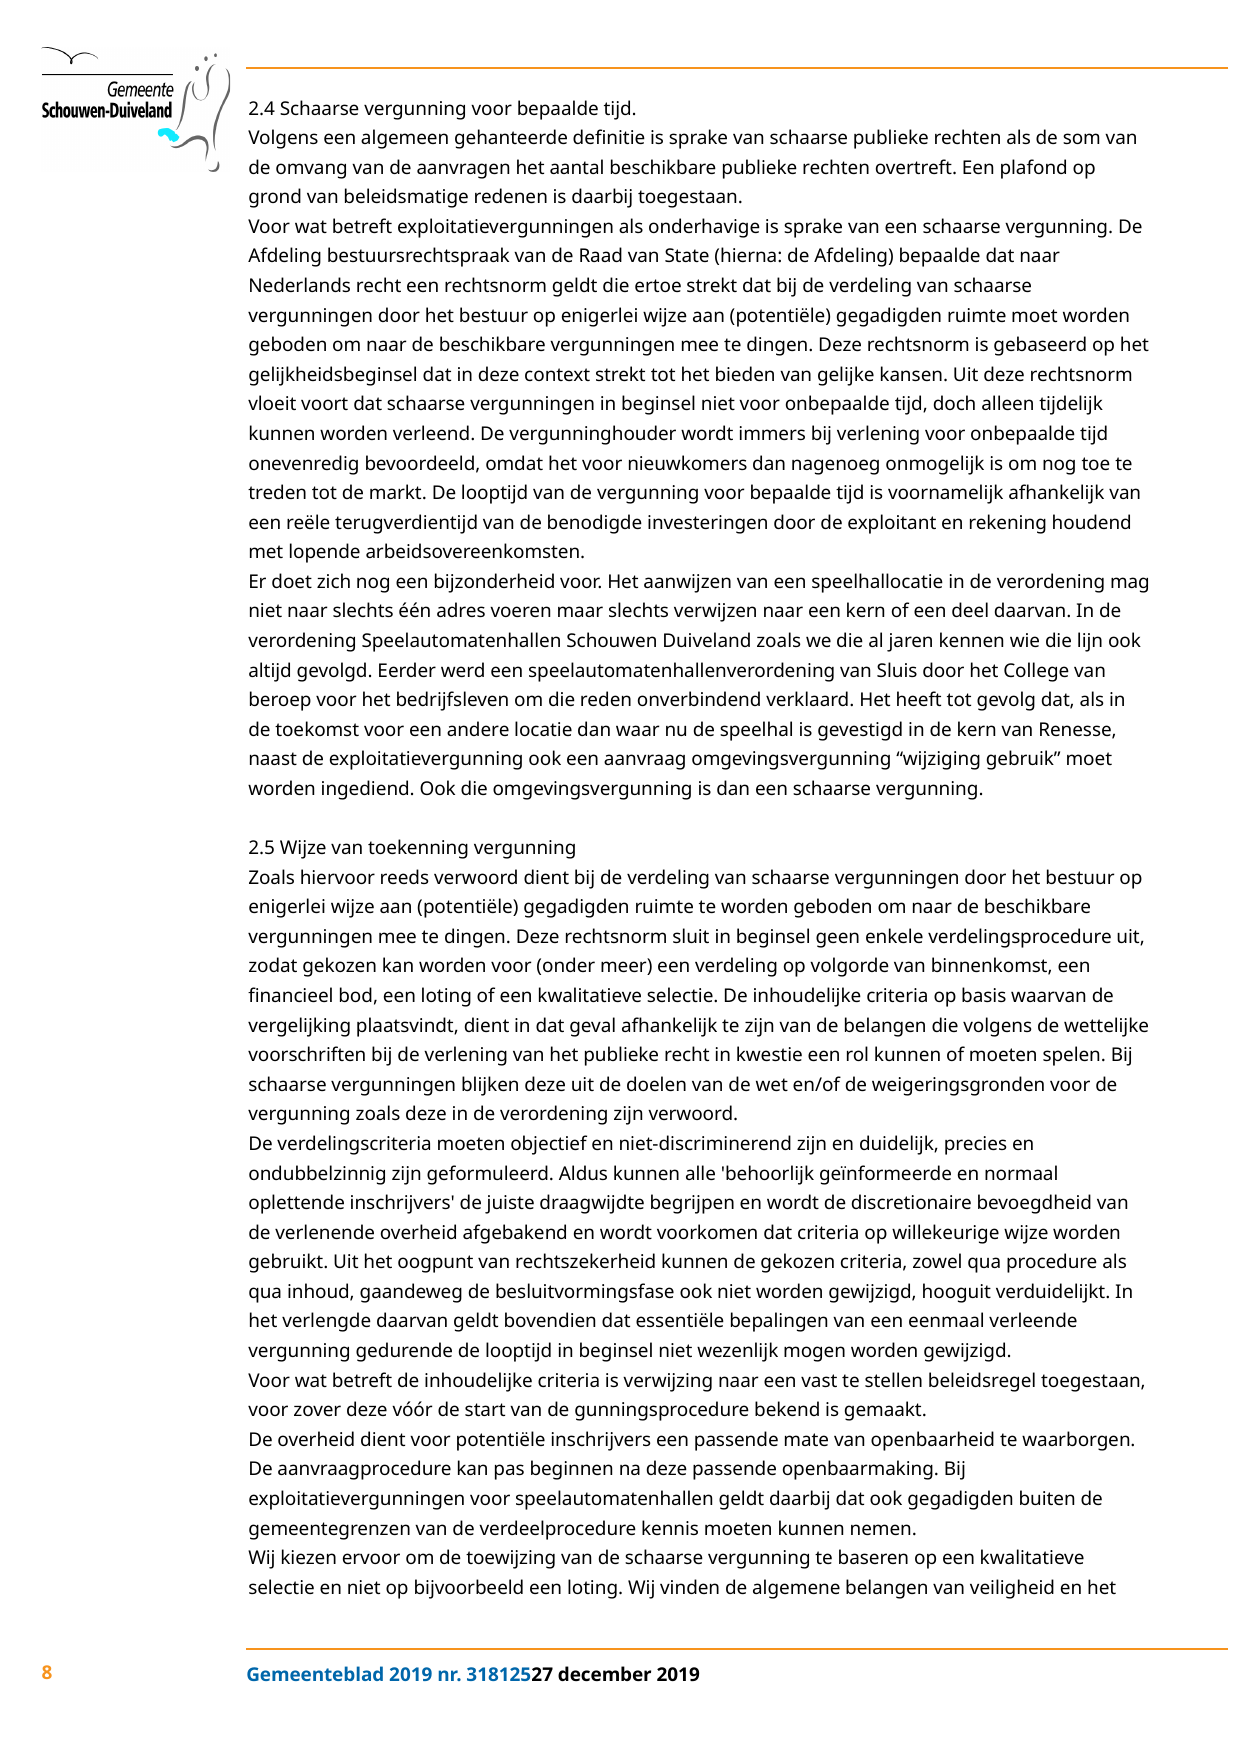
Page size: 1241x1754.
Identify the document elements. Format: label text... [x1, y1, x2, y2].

text Voor wat betreft de inhoudelijke criteria is verwijzing naar een vast te stellen beleidsregel toegestaan, voor zover deze vóór de start van de gunningsprocedure bekend is gemaakt. [248, 1367, 1152, 1422]
picture [41, 47, 231, 172]
text 2.4 Schaarse vergunning voor bepaalde tijd. [248, 95, 1152, 121]
text Volgens een algemeen gehanteerde definitie is sprake van schaarse publieke rechten als de som van de omvang van de aanvragen het aantal beschikbare publieke rechten overtreft. Een plafond op grond van beleidsmatige redenen is daarbij toegestaan. [248, 124, 1152, 209]
text Er doet zich nog een bijzonderheid voor. Het aanwijzen van een speelhallocatie in de verordening mag niet naar slechts één adres voeren maar slechts verwijzen naar een kern of een deel daarvan. In de verordening Speelautomatenhallen Schouwen Duiveland zoals we die al jaren kennen wie die lijn ook altijd gevolgd. Eerder werd een speelautomatenhallenverordening van Sluis door het College van beroep voor het bedrijfsleven om die reden onverbindend verklaard. Het heeft tot gevolg dat, als in de toekomst voor een andere locatie dan waar nu de speelhal is gevestigd in de kern van Renesse, naast de exploitatievergunning ook een aanvraag omgevingsvergunning “wijziging gebruik” moet worden ingediend. Ook die omgevingsvergunning is dan een schaarse vergunning. [248, 568, 1152, 801]
text De overheid dient voor potentiële inschrijvers een passende mate van openbaarheid te waarborgen. De aanvraagprocedure kan pas beginnen na deze passende openbaarmaking. Bij exploitatievergunningen voor speelautomatenhallen geldt daarbij dat ook gegadigden buiten de gemeentegrenzen van de verdeelprocedure kennis moeten kunnen nemen. [248, 1426, 1152, 1541]
text 2.5 Wijze van toekenning vergunning [248, 834, 1152, 860]
text De verdelingscriteria moeten objectief en niet-discriminerend zijn en duidelijk, precies en ondubbelzinnig zijn geformuleerd. Aldus kunnen alle 'behoorlijk geïnformeerde en normaal oplettende inschrijvers' de juiste draagwijdte begrijpen en wordt de discretionaire bevoegdheid van de verlenende overheid afgebakend en wordt voorkomen dat criteria op willekeurige wijze worden gebruikt. Uit het oogpunt van rechtszekerheid kunnen de gekozen criteria, zowel qua procedure als qua inhoud, gaandeweg de besluitvormingsfase ook niet worden gewijzigd, hooguit verduidelijkt. In het verlengde daarvan geldt bovendien dat essentiële bepalingen van een eenmaal verleende vergunning gedurende de looptijd in beginsel niet wezenlijk mogen worden gewijzigd. [248, 1130, 1152, 1363]
text Wij kiezen ervoor om de toewijzing van de schaarse vergunning te baseren op een kwalitatieve selectie en niet op bijvoorbeeld een loting. Wij vinden de algemene belangen van veiligheid en het [248, 1544, 1152, 1600]
text Voor wat betreft exploitatievergunningen als onderhavige is sprake van een schaarse vergunning. De Afdeling bestuursrechtspraak van de Raad van State (hierna: de Afdeling) bepaalde dat naar Nederlands recht een rechtsnorm geldt die ertoe strekt dat bij de verdeling van schaarse vergunningen door het bestuur op enigerlei wijze aan (potentiële) gegadigden ruimte moet worden geboden om naar de beschikbare vergunningen mee te dingen. Deze rechtsnorm is gebaseerd op het gelijkheidsbeginsel dat in deze context strekt tot het bieden van gelijke kansen. Uit deze rechtsnorm vloeit voort dat schaarse vergunningen in beginsel niet voor onbepaalde tijd, doch alleen tijdelijk kunnen worden verleend. De vergunninghouder wordt immers bij verlening voor onbepaalde tijd onevenredig bevoordeeld, omdat het voor nieuwkomers dan nagenoeg onmogelijk is om nog toe te treden tot de markt. De looptijd van de vergunning voor bepaalde tijd is voornamelijk afhankelijk van een reële terugverdientijd van de benodigde investeringen door de exploitant en rekening houdend met lopende arbeidsovereenkomsten. [248, 213, 1152, 564]
text Zoals hiervoor reeds verwoord dient bij de verdeling van schaarse vergunningen door het bestuur op enigerlei wijze aan (potentiële) gegadigden ruimte te worden geboden om naar de beschikbare vergunningen mee te dingen. Deze rechtsnorm sluit in beginsel geen enkele verdelingsprocedure uit, zodat gekozen kan worden voor (onder meer) een verdeling op volgorde van binnenkomst, een financieel bod, een loting of een kwalitatieve selectie. De inhoudelijke criteria op basis waarvan de vergelijking plaatsvindt, dient in dat geval afhankelijk te zijn van de belangen die volgens de wettelijke voorschriften bij de verlening van het publieke recht in kwestie een rol kunnen of moeten spelen. Bij schaarse vergunningen blijken deze uit de doelen van de wet en/of de weigeringsgronden voor de vergunning zoals deze in de verordening zijn verwoord. [248, 864, 1152, 1126]
